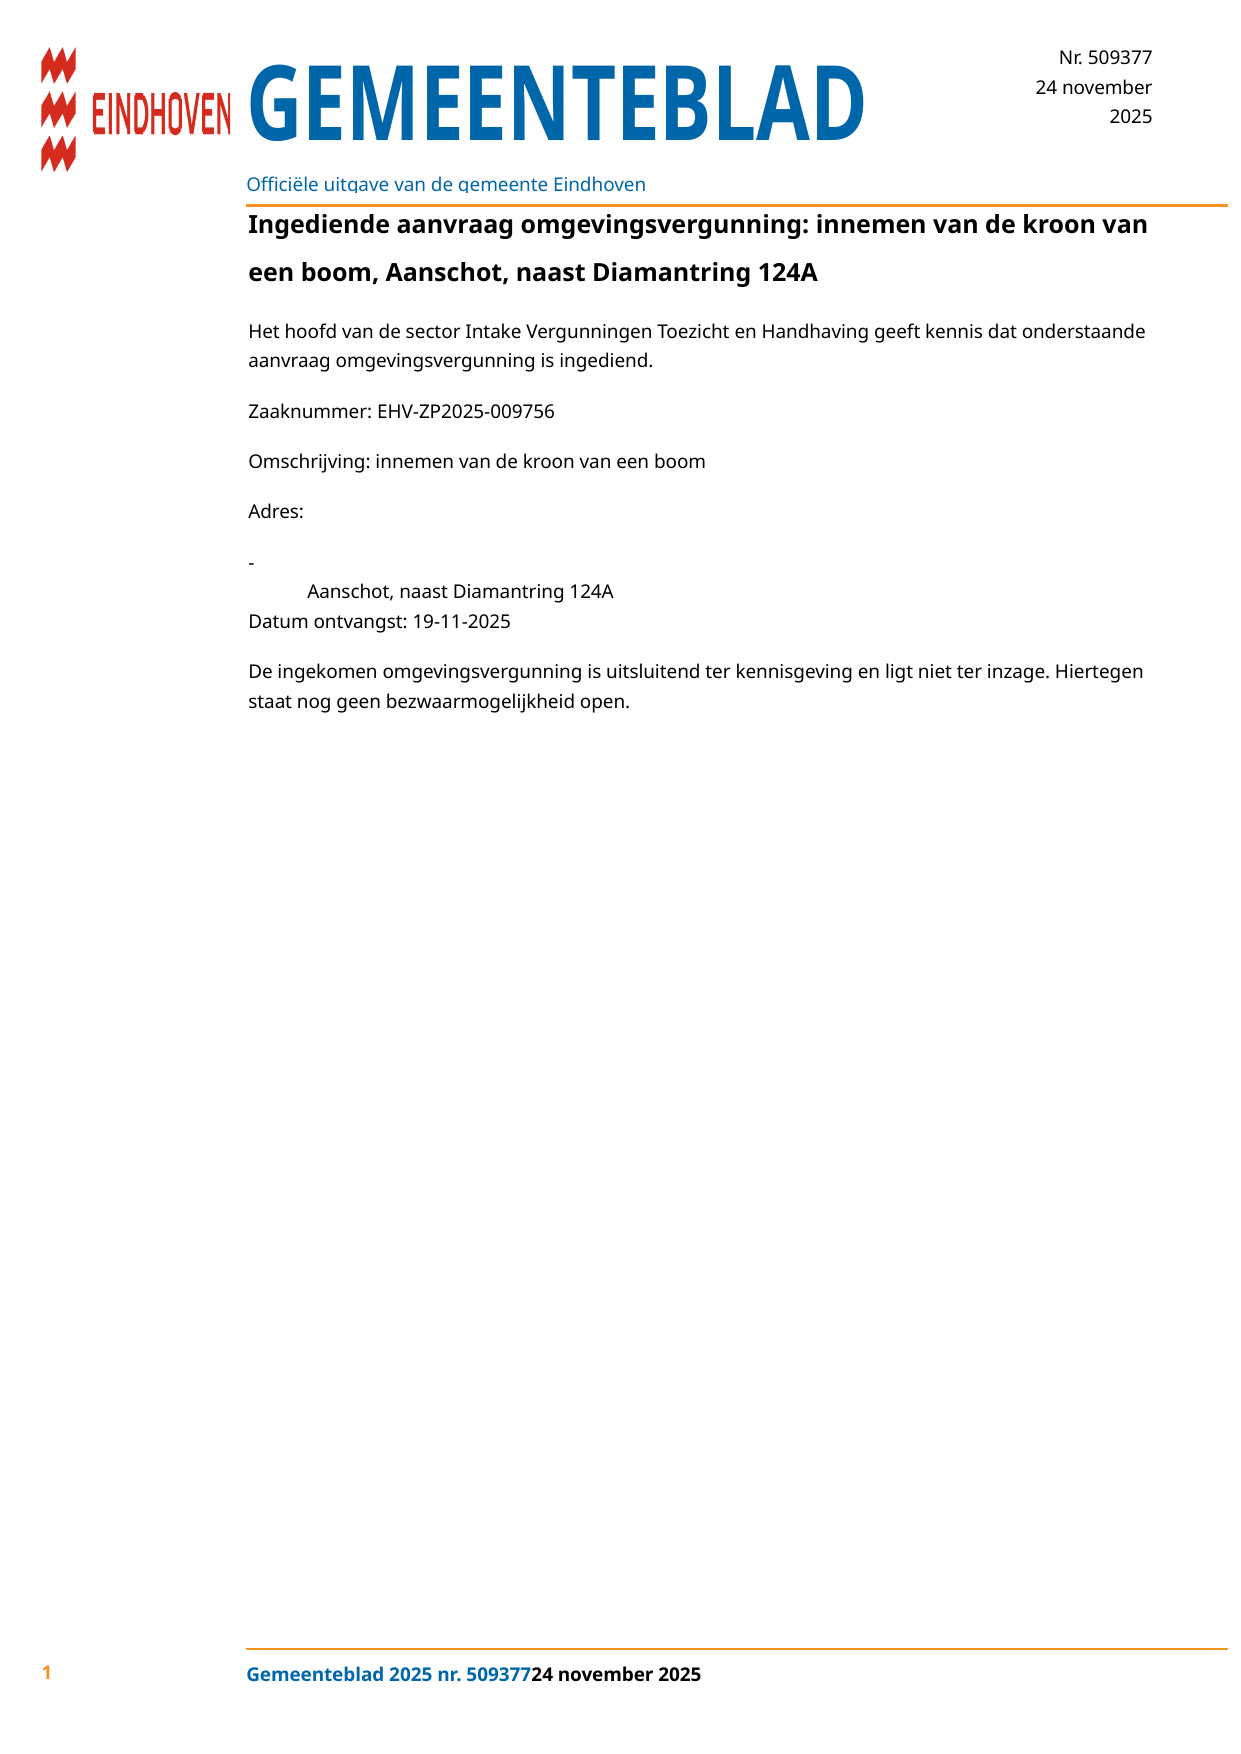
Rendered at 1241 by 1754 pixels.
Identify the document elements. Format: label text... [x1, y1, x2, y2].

text Datum ontvangst: 19-11-2025 [248, 608, 1152, 634]
text Zaaknummer: EHV-ZP2025-009756 [248, 398, 1152, 424]
text De ingekomen omgevingsvergunning is uitsluitend ter kennisgeving en ligt niet ter inzage. Hiertegen staat nog geen bezwaarmogelijkheid open. [248, 659, 1152, 714]
text Ingediende aanvraag omgevingsvergunning: innemen van de kroon van een boom, Aanschot, naast Diamantring 124A [248, 207, 1152, 288]
text Omschrijving: innemen van de kroon van een boom [248, 448, 1152, 474]
text Het hoofd van de sector Intake Vergunningen Toezicht en Handhaving geeft kennis dat onderstaande aanvraag omgevingsvergunning is ingediend. [248, 318, 1152, 373]
list Aanschot, naast Diamantring 124A [248, 579, 1152, 604]
picture [41, 47, 231, 172]
text Adres: [248, 499, 1152, 524]
